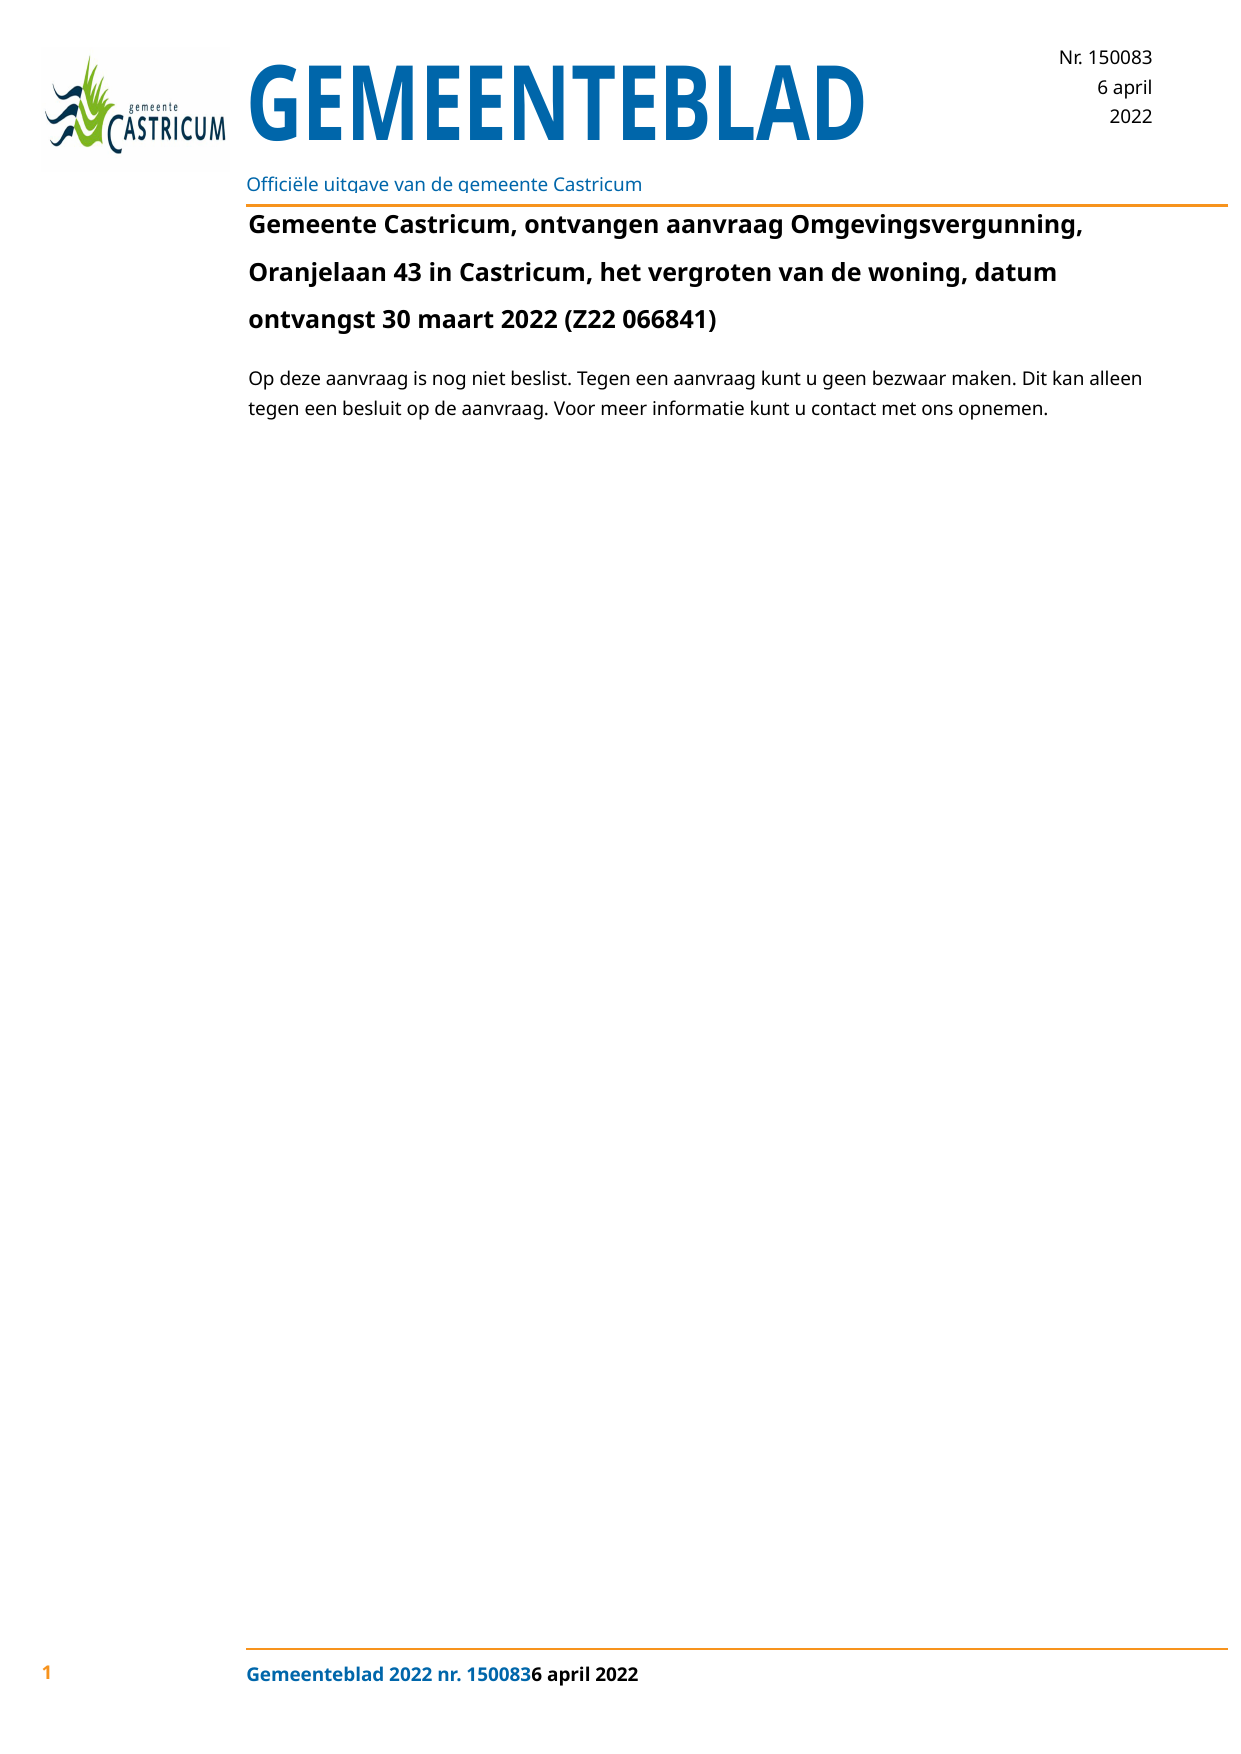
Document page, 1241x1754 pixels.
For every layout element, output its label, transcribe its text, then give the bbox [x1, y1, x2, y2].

picture [41, 47, 231, 172]
text Op deze aanvraag is nog niet beslist. Tegen een aanvraag kunt u geen bezwaar maken. Dit kan alleen tegen een besluit op de aanvraag. Voor meer informatie kunt u contact met ons opnemen. [248, 366, 1152, 421]
text Gemeente Castricum, ontvangen aanvraag Omgevingsvergunning, Oranjelaan 43 in Castricum, het vergroten van de woning, datum ontvangst 30 maart 2022 (Z22 066841) [248, 207, 1152, 336]
